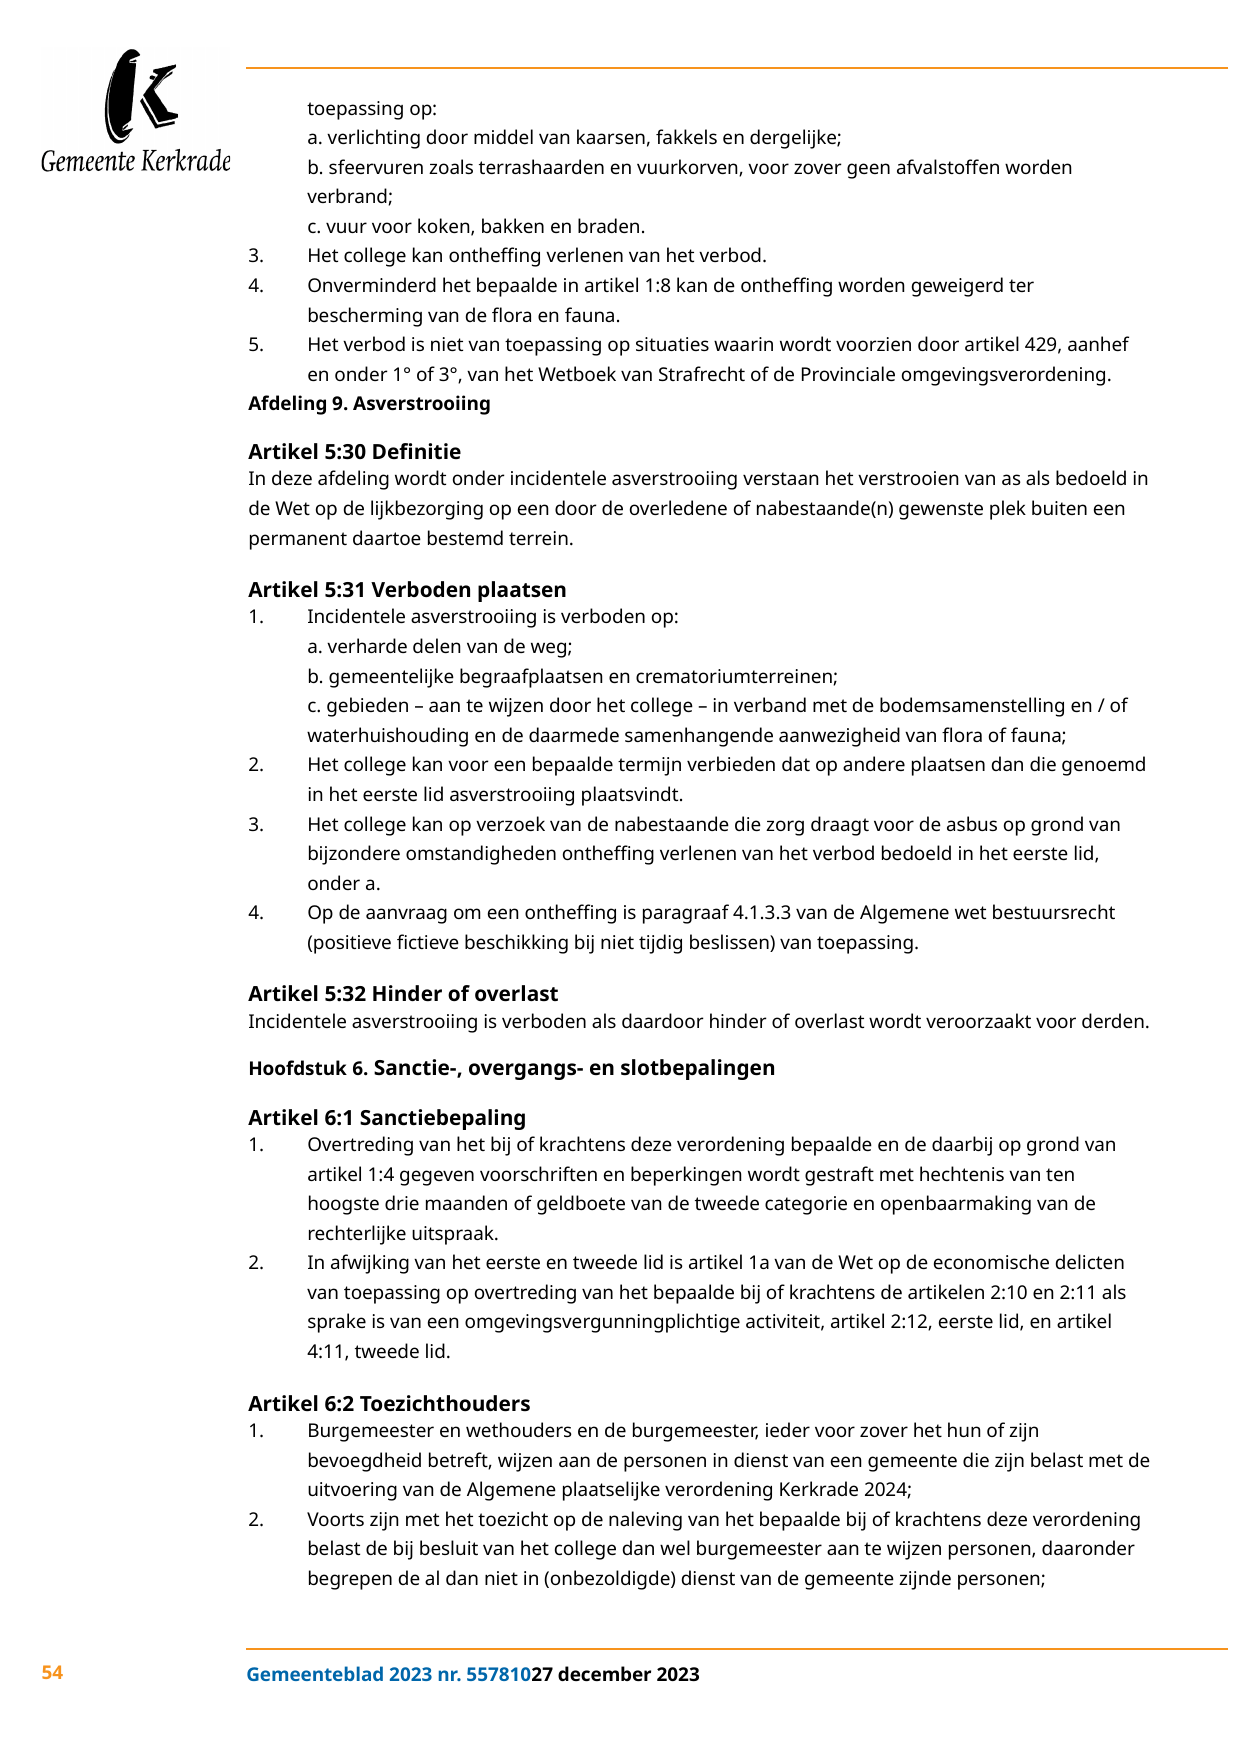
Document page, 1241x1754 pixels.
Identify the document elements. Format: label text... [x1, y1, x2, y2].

text Afdeling 9. Asverstrooiing [248, 391, 1152, 416]
picture [41, 47, 231, 172]
list Het college kan voor een bepaalde termijn verbieden dat op andere plaatsen dan die genoemd in het eerste lid asverstrooiing plaatsvindt. [248, 752, 1152, 807]
list Overtreding van het bij of krachtens deze verordening bepaalde en de daarbij op grond van artikel 1:4 gegeven voorschriften en beperkingen wordt gestraft met hechtenis van ten hoogste drie maanden of geldboete van de tweede categorie en openbaarmaking van de rechterlijke uitspraak. [248, 1131, 1152, 1246]
list Het verbod is niet van toepassing op situaties waarin wordt voorzien door artikel 429, aanhef en onder 1° of 3°, van het Wetboek van Strafrecht of de Provinciale omgevingsverordening. [248, 331, 1152, 387]
list Burgemeester en wethouders en de burgemeester, ieder voor zover het hun of zijn bevoegdheid betreft, wijzen aan de personen in dienst van een gemeente die zijn belast met de uitvoering van de Algemene plaatselijke verordening Kerkrade 2024; [248, 1417, 1152, 1502]
text Artikel 6:2 Toezichthouders [248, 1389, 1152, 1417]
list b. gemeentelijke begraafplaatsen en crematoriumterreinen; [248, 663, 1152, 688]
list In afwijking van het eerste en tweede lid is artikel 1a van de Wet op de economische delicten van toepassing op overtreding van het bepaalde bij of krachtens de artikelen 2:10 en 2:11 als sprake is van een omgevingsvergunningplichtige activiteit, artikel 2:12, eerste lid, en artikel 4:11, tweede lid. [248, 1249, 1152, 1364]
list Voorts zijn met het toezicht op de naleving van het bepaalde bij of krachtens deze verordening belast de bij besluit van het college dan wel burgemeester aan te wijzen personen, daaronder begrepen de al dan niet in (onbezoldigde) dienst van de gemeente zijnde personen; [248, 1506, 1152, 1591]
text Incidentele asverstrooiing is verboden als daardoor hinder of overlast wordt veroorzaakt voor derden. [248, 1008, 1152, 1034]
text Artikel 5:31 Verboden plaatsen [248, 575, 1152, 604]
list toepassing op: [248, 95, 1152, 121]
list a. verlichting door middel van kaarsen, fakkels en dergelijke; [248, 124, 1152, 150]
list Onverminderd het bepaalde in artikel 1:8 kan de ontheffing worden geweigerd ter bescherming van de flora en fauna. [248, 272, 1152, 328]
text Artikel 5:32 Hinder of overlast [248, 979, 1152, 1008]
text Artikel 6:1 Sanctiebepaling [248, 1103, 1152, 1131]
list a. verharde delen van de weg; [248, 633, 1152, 659]
list c. gebieden – aan te wijzen door het college – in verband met de bodemsamenstelling en / of waterhuishouding en de daarmede samenhangende aanwezigheid van flora of fauna; [248, 692, 1152, 748]
list Incidentele asverstrooiing is verboden op: [248, 604, 1152, 629]
list b. sfeervuren zoals terrashaarden en vuurkorven, voor zover geen afvalstoffen worden verbrand; [248, 154, 1152, 209]
text Hoofdstuk 6. Sanctie-, overgangs- en slotbepalingen [248, 1053, 1152, 1082]
list Het college kan op verzoek van de nabestaande die zorg draagt voor de asbus op grond van bijzondere omstandigheden ontheffing verlenen van het verbod bedoeld in het eerste lid, onder a. [248, 811, 1152, 896]
list Op de aanvraag om een ontheffing is paragraaf 4.1.3.3 van de Algemene wet bestuursrecht (positieve fictieve beschikking bij niet tijdig beslissen) van toepassing. [248, 899, 1152, 955]
list c. vuur voor koken, bakken en braden. [248, 213, 1152, 239]
list Het college kan ontheffing verlenen van het verbod. [248, 243, 1152, 268]
text In deze afdeling wordt onder incidentele asverstrooiing verstaan het verstrooien van as als bedoeld in de Wet op de lijkbezorging op een door de overledene of nabestaande(n) gewenste plek buiten een permanent daartoe bestemd terrein. [248, 466, 1152, 551]
text Artikel 5:30 Definitie [248, 437, 1152, 466]
